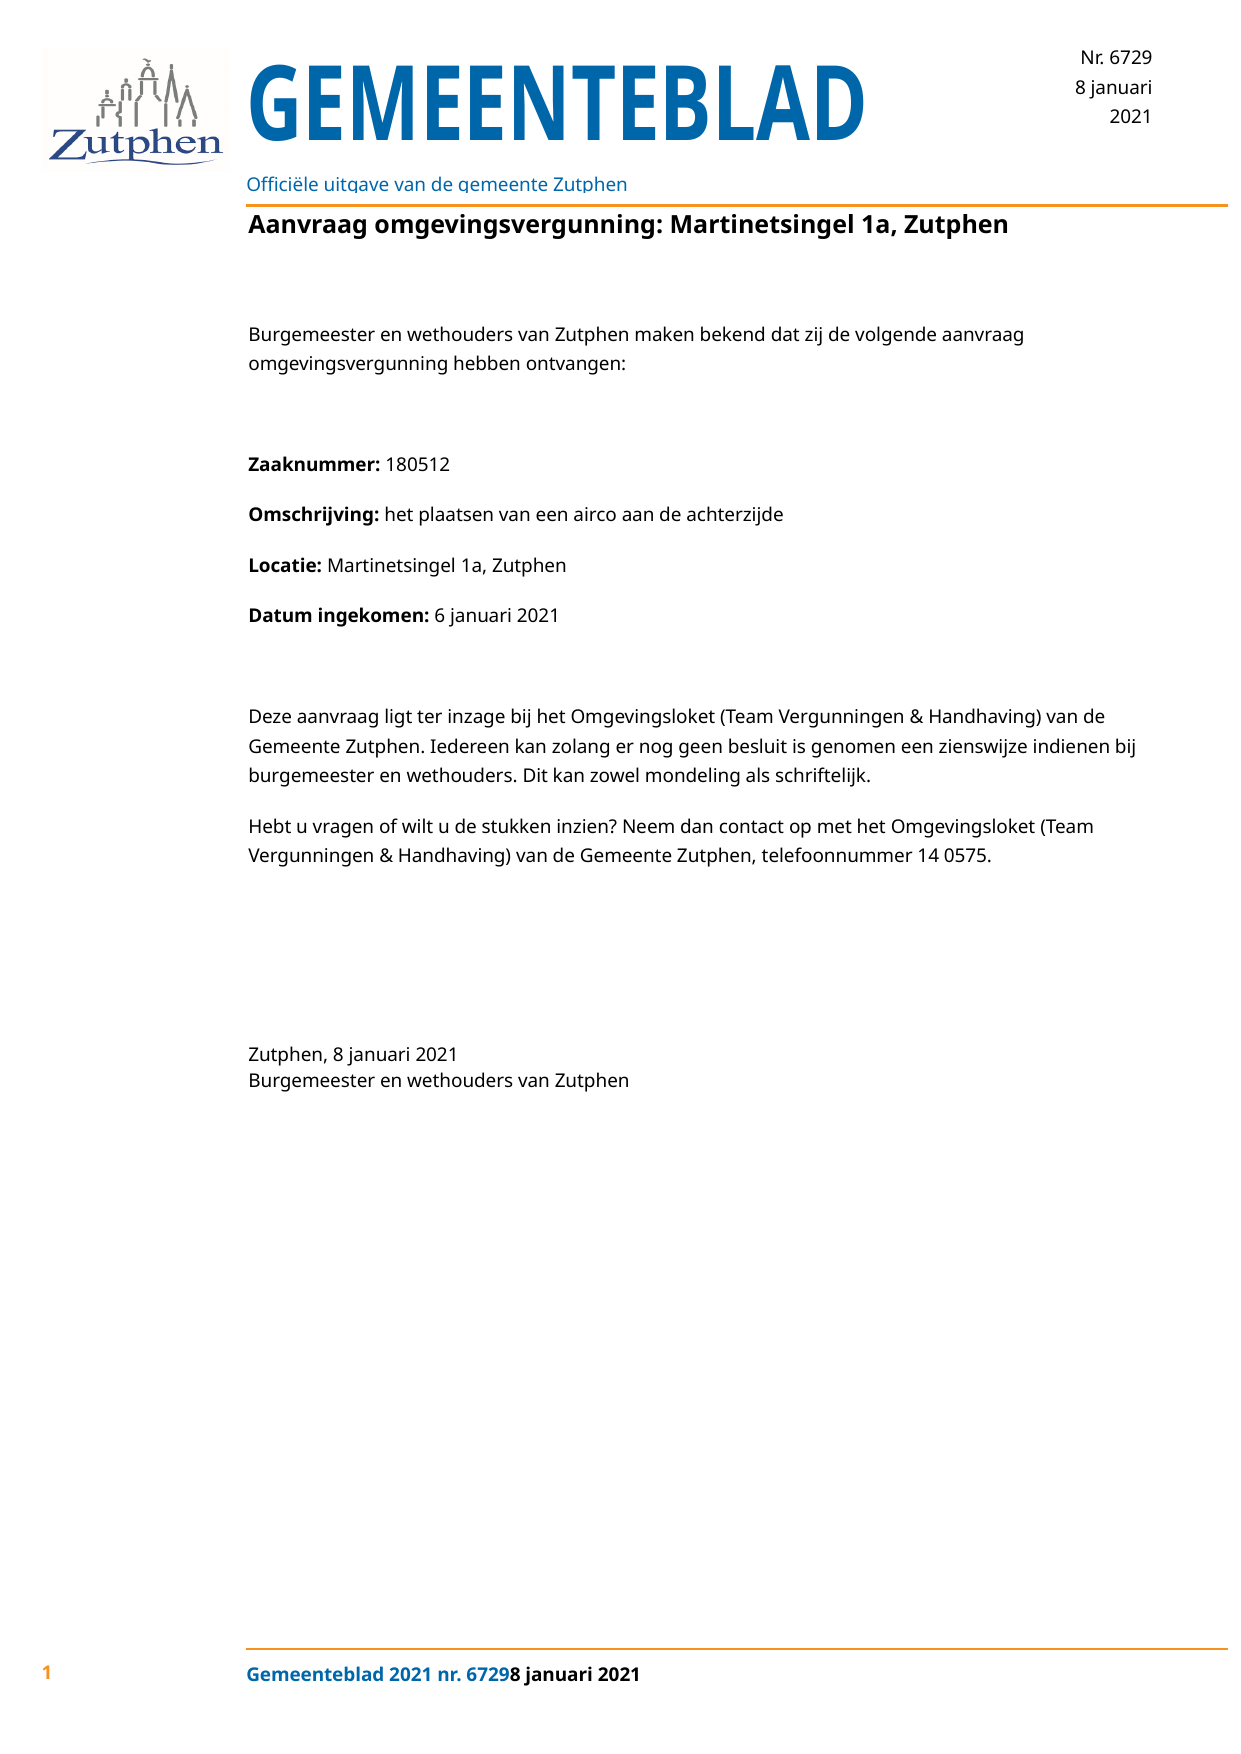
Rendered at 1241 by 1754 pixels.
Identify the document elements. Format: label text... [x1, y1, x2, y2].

picture [41, 47, 231, 172]
text Aanvraag omgevingsvergunning: Martinetsingel 1a, Zutphen [248, 207, 1152, 241]
text Hebt u vragen of wilt u de stukken inzien? Neem dan contact op met het Omgevingsloket (Team Vergunningen & Handhaving) van de Gemeente Zutphen, telefoonnummer 14 0575. [248, 813, 1152, 868]
text Deze aanvraag ligt ter inzage bij het Omgevingsloket (Team Vergunningen & Handhaving) van de Gemeente Zutphen. Iedereen kan zolang er nog geen besluit is genomen een zienswijze indienen bij burgemeester en wethouders. Dit kan zowel mondeling als schriftelijk. [248, 703, 1152, 788]
text Locatie: Martinetsingel 1a, Zutphen [248, 552, 1152, 578]
text Zaaknummer: 180512 [248, 451, 1152, 477]
text Zutphen, 8 januari 2021 [248, 1041, 1152, 1067]
text Burgemeester en wethouders van Zutphen maken bekend dat zij de volgende aanvraag omgevingsvergunning hebben ontvangen: [248, 321, 1152, 376]
text Burgemeester en wethouders van Zutphen [248, 1067, 1152, 1093]
text Datum ingekomen: 6 januari 2021 [248, 602, 1152, 628]
text Omschrijving: het plaatsen van een airco aan de achterzijde [248, 502, 1152, 527]
